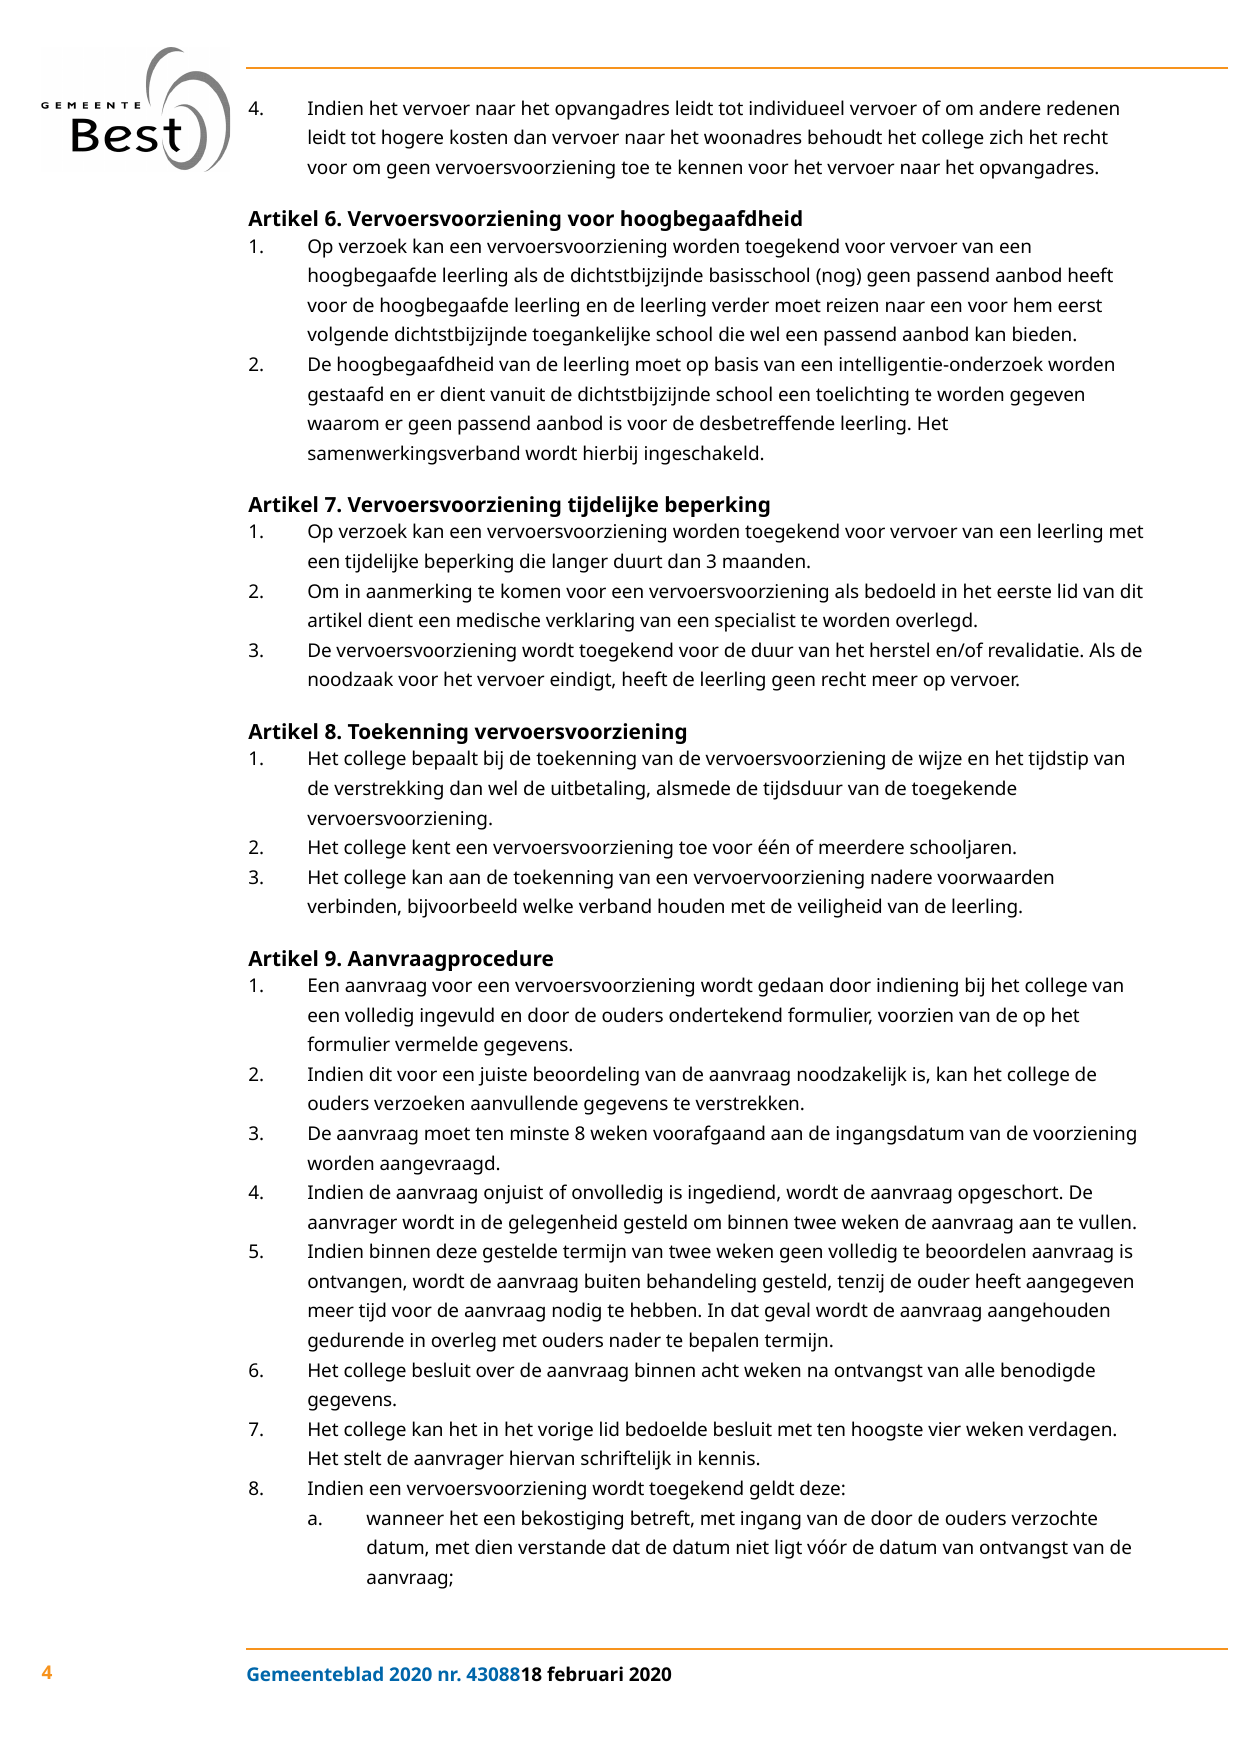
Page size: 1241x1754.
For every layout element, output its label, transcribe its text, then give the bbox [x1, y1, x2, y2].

list Het college kan aan de toekenning van een vervoervoorziening nadere voorwaarden verbinden, bijvoorbeeld welke verband houden met de veiligheid van de leerling. [248, 864, 1152, 919]
list Een aanvraag voor een vervoersvoorziening wordt gedaan door indiening bij het college van een volledig ingevuld en door de ouders ondertekend formulier, voorzien van de op het formulier vermelde gegevens. [248, 972, 1152, 1057]
list De vervoersvoorziening wordt toegekend voor de duur van het herstel en/of revalidatie. Als de noodzaak voor het vervoer eindigt, heeft de leerling geen recht meer op vervoer. [248, 637, 1152, 692]
list Het college kent een vervoersvoorziening toe voor één of meerdere schooljaren. [248, 834, 1152, 860]
text Artikel 8. Toekenning vervoersvoorziening [248, 717, 1152, 746]
list Indien het vervoer naar het opvangadres leidt tot individueel vervoer of om andere redenen leidt tot hogere kosten dan vervoer naar het woonadres behoudt het college zich het recht voor om geen vervoersvoorziening toe te kennen voor het vervoer naar het opvangadres. [248, 95, 1152, 180]
text Artikel 7. Vervoersvoorziening tijdelijke beperking [248, 490, 1152, 519]
list Indien de aanvraag onjuist of onvolledig is ingediend, wordt de aanvraag opgeschort. De aanvrager wordt in de gelegenheid gesteld om binnen twee weken de aanvraag aan te vullen. [248, 1179, 1152, 1235]
list Het college kan het in het vorige lid bedoelde besluit met ten hoogste vier weken verdagen. Het stelt de aanvrager hiervan schriftelijk in kennis. [248, 1416, 1152, 1471]
list wanneer het een bekostiging betreft, met ingang van de door de ouders verzochte datum, met dien verstande dat de datum niet ligt vóór de datum van ontvangst van de aanvraag; [307, 1505, 1152, 1590]
list Om in aanmerking te komen voor een vervoersvoorziening als bedoeld in het eerste lid van dit artikel dient een medische verklaring van een specialist te worden overlegd. [248, 578, 1152, 633]
list Op verzoek kan een vervoersvoorziening worden toegekend voor vervoer van een hoogbegaafde leerling als de dichtstbijzijnde basisschool (nog) geen passend aanbod heeft voor de hoogbegaafde leerling en de leerling verder moet reizen naar een voor hem eerst volgende dichtstbijzijnde toegankelijke school die wel een passend aanbod kan bieden. [248, 233, 1152, 347]
list De hoogbegaafdheid van de leerling moet op basis van een intelligentie-onderzoek worden gestaafd en er dient vanuit de dichtstbijzijnde school een toelichting te worden gegeven waarom er geen passend aanbod is voor de desbetreffende leerling. Het samenwerkingsverband wordt hierbij ingeschakeld. [248, 351, 1152, 466]
text Artikel 6. Vervoersvoorziening voor hoogbegaafdheid [248, 204, 1152, 233]
list Indien een vervoersvoorziening wordt toegekend geldt deze: [248, 1475, 1152, 1501]
picture [41, 47, 231, 172]
list Op verzoek kan een vervoersvoorziening worden toegekend voor vervoer van een leerling met een tijdelijke beperking die langer duurt dan 3 maanden. [248, 519, 1152, 574]
text Artikel 9. Aanvraagprocedure [248, 944, 1152, 972]
list Indien binnen deze gestelde termijn van twee weken geen volledig te beoordelen aanvraag is ontvangen, wordt de aanvraag buiten behandeling gesteld, tenzij de ouder heeft aangegeven meer tijd voor de aanvraag nodig te hebben. In dat geval wordt de aanvraag aangehouden gedurende in overleg met ouders nader te bepalen termijn. [248, 1238, 1152, 1353]
list Indien dit voor een juiste beoordeling van de aanvraag noodzakelijk is, kan het college de ouders verzoeken aanvullende gegevens te verstrekken. [248, 1061, 1152, 1116]
list Het college bepaalt bij de toekenning van de vervoersvoorziening de wijze en het tijdstip van de verstrekking dan wel de uitbetaling, alsmede de tijdsduur van de toegekende vervoersvoorziening. [248, 746, 1152, 830]
list Het college besluit over de aanvraag binnen acht weken na ontvangst van alle benodigde gegevens. [248, 1357, 1152, 1412]
list De aanvraag moet ten minste 8 weken voorafgaand aan de ingangsdatum van de voorziening worden aangevraagd. [248, 1120, 1152, 1176]
